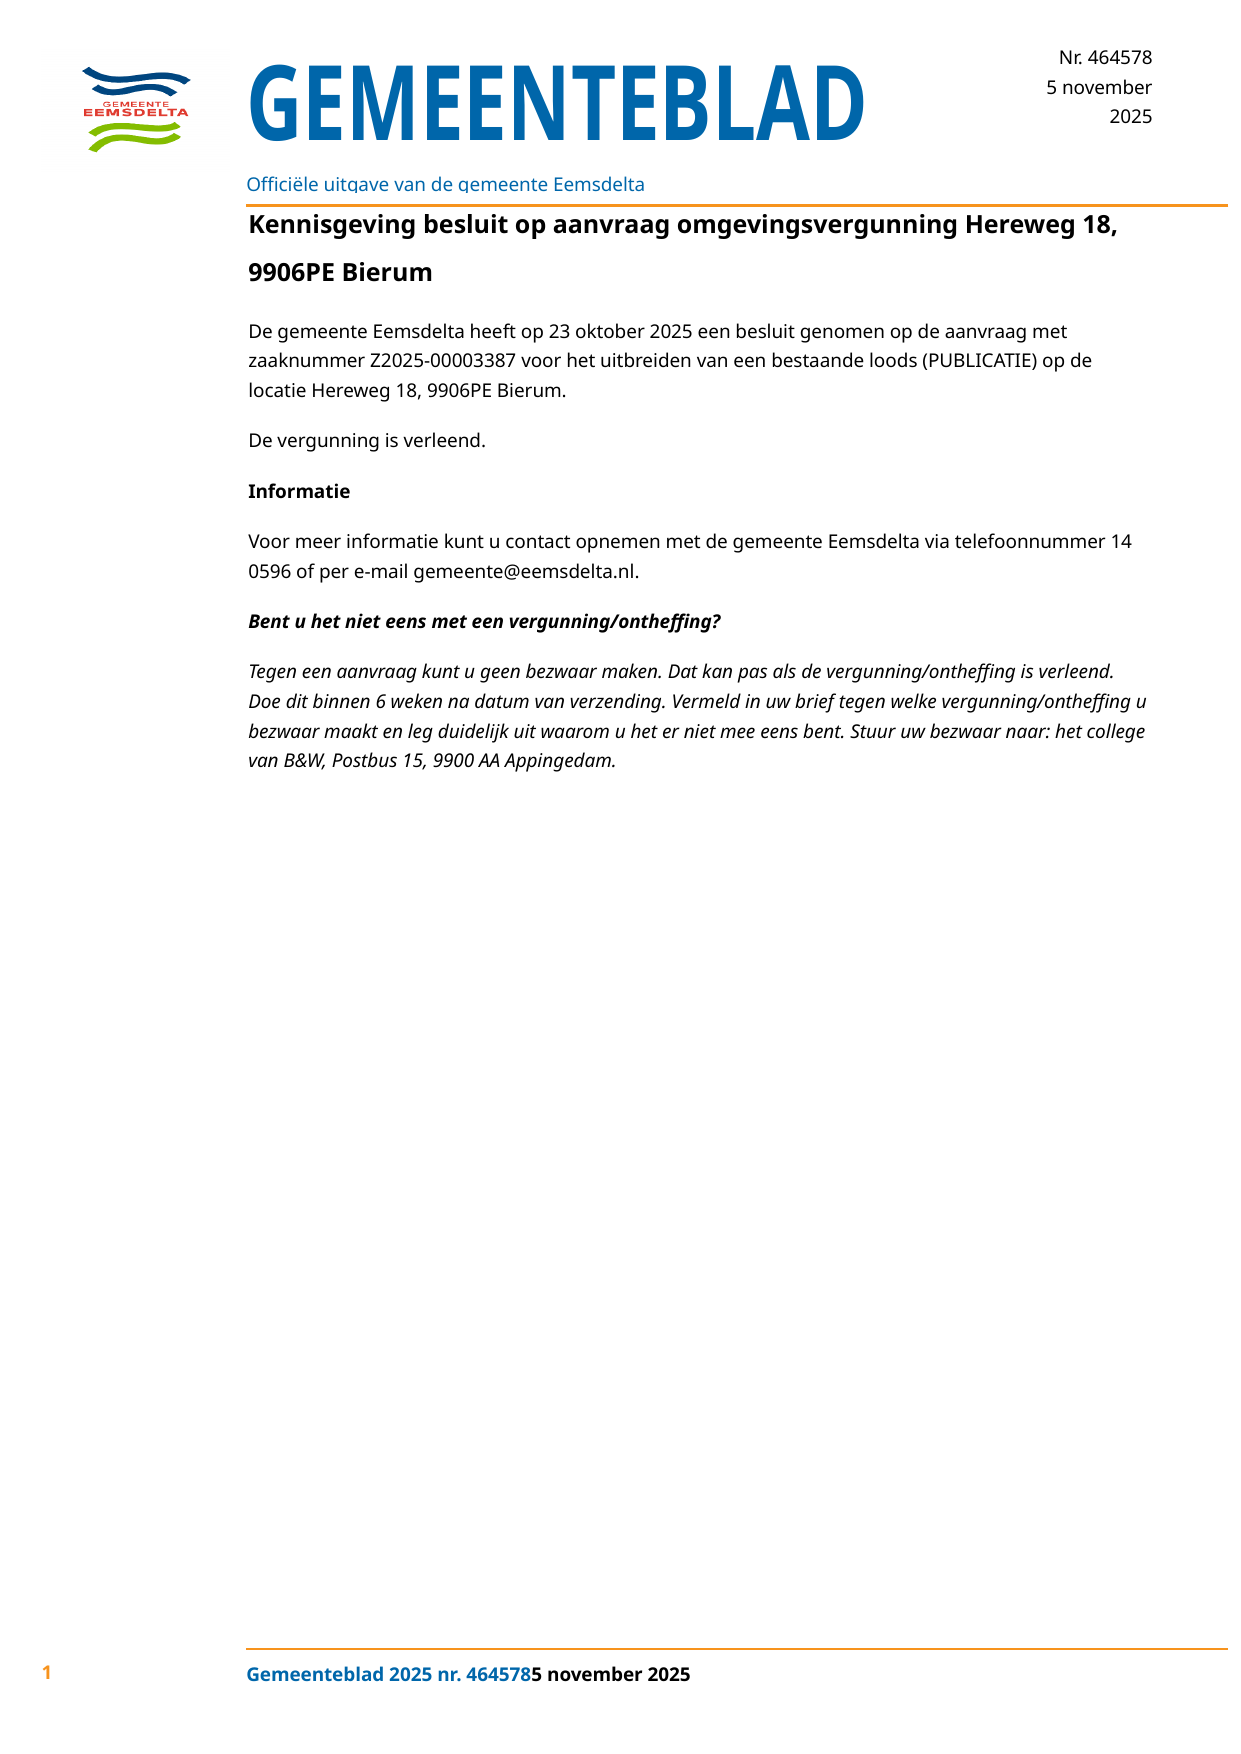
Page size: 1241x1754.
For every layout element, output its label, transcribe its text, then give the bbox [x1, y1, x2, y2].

text Informatie [248, 478, 1152, 504]
text De gemeente Eemsdelta heeft op 23 oktober 2025 een besluit genomen op de aanvraag met zaaknummer Z2025-00003387 voor het uitbreiden van een bestaande loods (PUBLICATIE) op de locatie Hereweg 18, 9906PE Bierum. [248, 318, 1152, 403]
text Voor meer informatie kunt u contact opnemen met de gemeente Eemsdelta via telefoonnummer 14 0596 of per e-mail gemeente@eemsdelta.nl. [248, 528, 1152, 584]
text Tegen een aanvraag kunt u geen bezwaar maken. Dat kan pas als de vergunning/ontheffing is verleend. Doe dit binnen 6 weken na datum van verzending. Vermeld in uw brief tegen welke vergunning/ontheffing u bezwaar maakt en leg duidelijk uit waarom u het er niet mee eens bent. Stuur uw bezwaar naar: het college van B&W, Postbus 15, 9900 AA Appingedam. [248, 659, 1152, 773]
text De vergunning is verleend. [248, 427, 1152, 453]
text Bent u het niet eens met een vergunning/ontheffing? [248, 608, 1152, 634]
picture [41, 47, 231, 172]
text Kennisgeving besluit op aanvraag omgevingsvergunning Hereweg 18, 9906PE Bierum [248, 207, 1152, 288]
